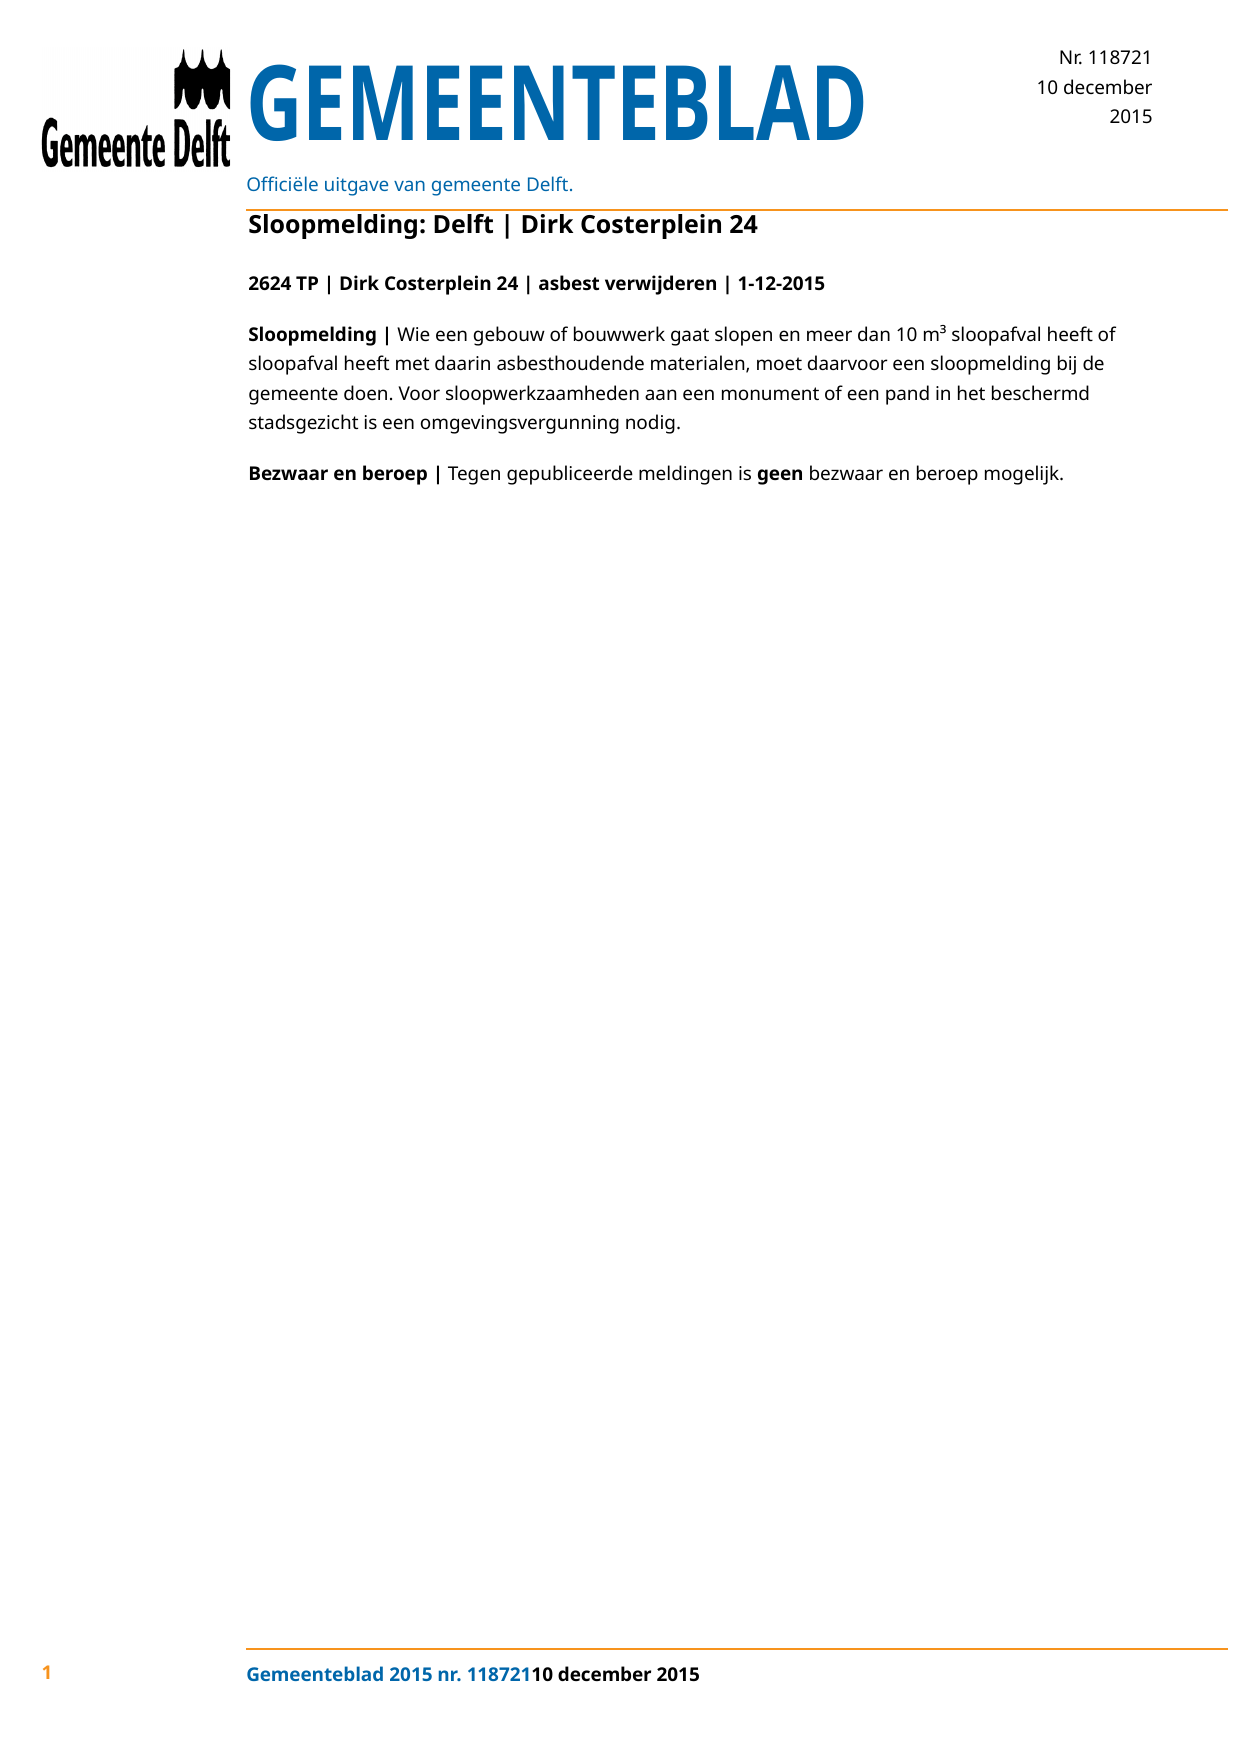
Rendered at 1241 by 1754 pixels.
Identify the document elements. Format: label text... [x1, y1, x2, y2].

text Sloopmelding | Wie een gebouw of bouwwerk gaat slopen en meer dan 10 m³ sloopafval heeft of sloopafval heeft met daarin asbesthoudende materialen, moet daarvoor een sloopmelding bij de gemeente doen. Voor sloopwerkzaamheden aan een monument of een pand in het beschermd stadsgezicht is een omgevingsvergunning nodig. [248, 321, 1152, 435]
picture [41, 47, 231, 172]
text 2624 TP | Dirk Costerplein 24 | asbest verwijderen | 1-12-2015 [248, 270, 1152, 296]
text Sloopmelding: Delft | Dirk Costerplein 24 [248, 211, 1152, 241]
text Bezwaar en beroep | Tegen gepubliceerde meldingen is geen bezwaar en beroep mogelijk. [248, 460, 1152, 486]
